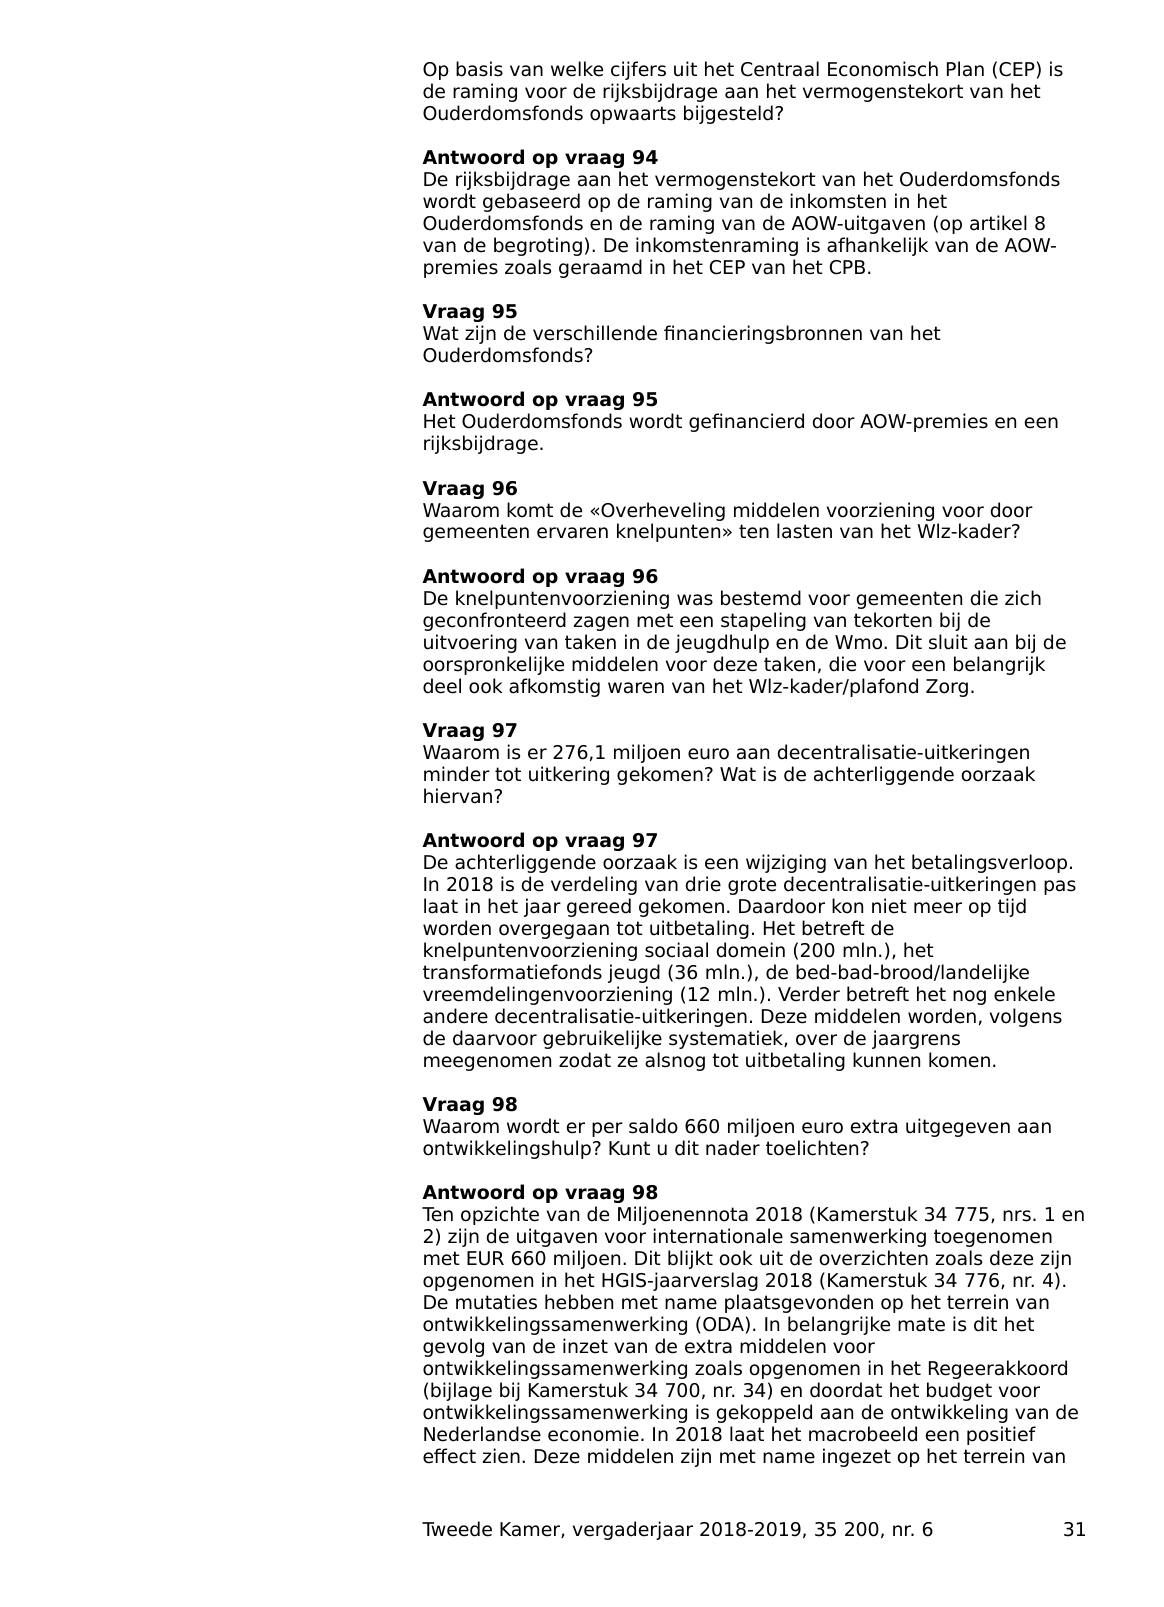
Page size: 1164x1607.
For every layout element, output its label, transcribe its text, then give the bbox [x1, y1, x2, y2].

text De achterliggende oorzaak is een wijziging van het betalingsverloop. In 2018 is de verdeling van drie grote decentralisatie-uitkeringen pas laat in het jaar gereed gekomen. Daardoor kon niet meer op tijd worden overgegaan tot uitbetaling. Het betreft de knelpuntenvoorziening sociaal domein (200 mln.), het transformatiefonds jeugd (36 mln.), de bed-bad-brood/landelijke vreemdelingenvoorziening (12 mln.). Verder betreft het nog enkele andere decentralisatie-uitkeringen. Deze middelen worden, volgens de daarvoor gebruikelijke systematiek, over de jaargrens meegenomen zodat ze alsnog tot uitbetaling kunnen komen. [422, 852, 1087, 1072]
text Het Ouderdomsfonds wordt gefinancierd door AOW-premies en een rijksbijdrage. [422, 411, 1087, 455]
text Vraag 96 [422, 477, 1087, 499]
text Vraag 95 [422, 301, 1087, 323]
text Antwoord op vraag 98 [422, 1182, 1087, 1204]
text Wat zijn de verschillende financieringsbronnen van het Ouderdomsfonds? [422, 323, 1087, 367]
text Antwoord op vraag 94 [422, 147, 1087, 169]
text De rijksbijdrage aan het vermogenstekort van het Ouderdomsfonds wordt gebaseerd op de raming van de inkomsten in het Ouderdomsfonds en de raming van de AOW-uitgaven (op artikel 8 van de begroting). De inkomstenraming is afhankelijk van de AOW-premies zoals geraamd in het CEP van het CPB. [422, 169, 1087, 279]
text Waarom komt de «Overheveling middelen voorziening voor door gemeenten ervaren knelpunten» ten lasten van het Wlz-kader? [422, 499, 1087, 543]
text Waarom is er 276,1 miljoen euro aan decentralisatie-uitkeringen minder tot uitkering gekomen? Wat is de achterliggende oorzaak hiervan? [422, 742, 1087, 808]
text Waarom wordt er per saldo 660 miljoen euro extra uitgegeven aan ontwikkelingshulp? Kunt u dit nader toelichten? [422, 1116, 1087, 1160]
text Vraag 97 [422, 720, 1087, 742]
text De knelpuntenvoorziening was bestemd voor gemeenten die zich geconfronteerd zagen met een stapeling van tekorten bij de uitvoering van taken in de jeugdhulp en de Wmo. Dit sluit aan bij de oorspronkelijke middelen voor deze taken, die voor een belangrijk deel ook afkomstig waren van het Wlz-kader/plafond Zorg. [422, 588, 1087, 697]
text Ten opzichte van de Miljoenennota 2018 (Kamerstuk 34 775, nrs. 1 en 2) zijn de uitgaven voor internationale samenwerking toegenomen met EUR 660 miljoen. Dit blijkt ook uit de overzichten zoals deze zijn opgenomen in het HGIS-jaarverslag 2018 (Kamerstuk 34 776, nr. 4). De mutaties hebben met name plaatsgevonden op het terrein van ontwikkelingssamenwerking (ODA). In belangrijke mate is dit het gevolg van de inzet van de extra middelen voor ontwikkelingssamenwerking zoals opgenomen in het Regeerakkoord (bijlage bij Kamerstuk 34 700, nr. 34) en doordat het budget voor ontwikkelingssamenwerking is gekoppeld aan de ontwikkeling van de Nederlandse economie. In 2018 laat het macrobeeld een positief effect zien. Deze middelen zijn met name ingezet op het terrein van [422, 1204, 1087, 1468]
text Op basis van welke cijfers uit het Centraal Economisch Plan (CEP) is de raming voor de rijksbijdrage aan het vermogenstekort van het Ouderdomsfonds opwaarts bijgesteld? [422, 59, 1087, 125]
text Antwoord op vraag 97 [422, 830, 1087, 852]
text Vraag 98 [422, 1094, 1087, 1116]
text Antwoord op vraag 96 [422, 566, 1087, 588]
text Antwoord op vraag 95 [422, 389, 1087, 411]
